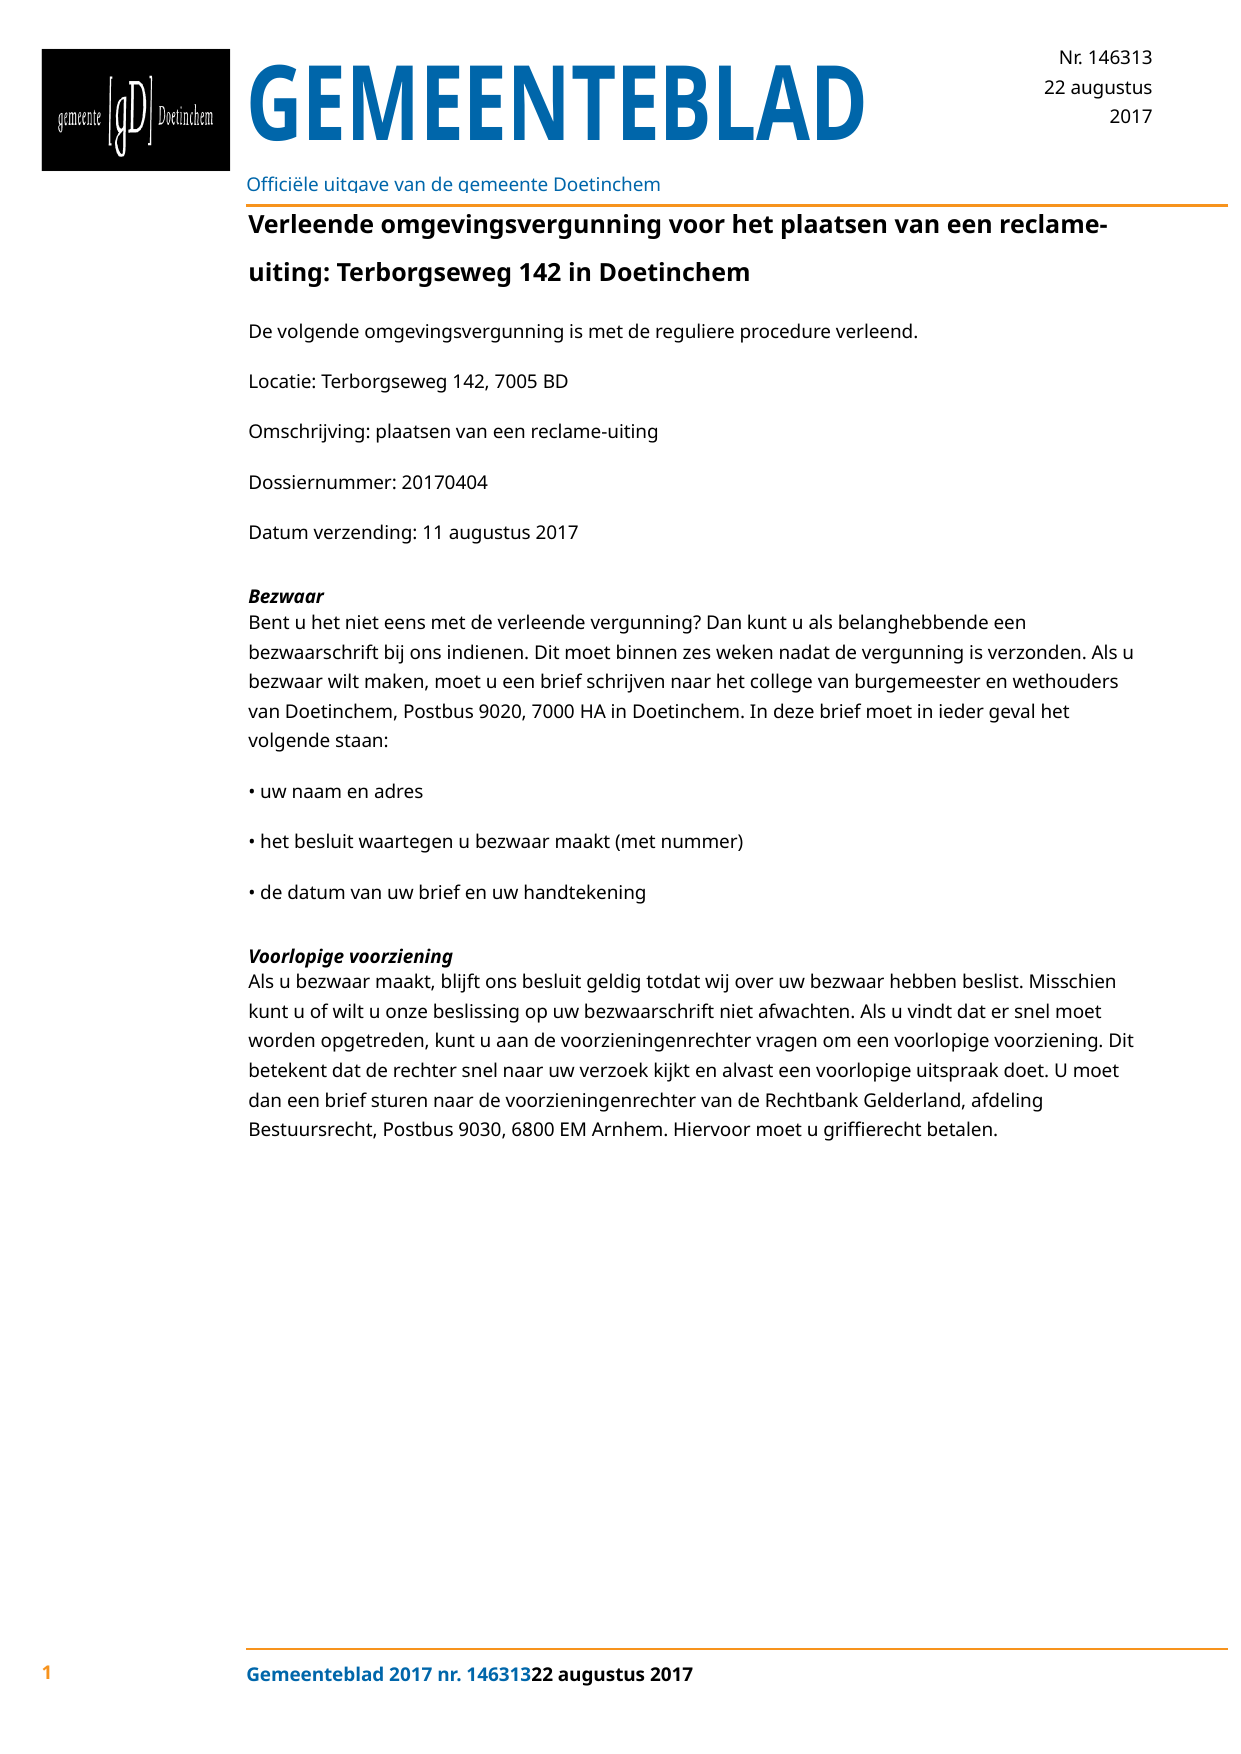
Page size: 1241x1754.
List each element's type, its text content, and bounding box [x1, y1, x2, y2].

text Locatie: Terborgseweg 142, 7005 BD [248, 368, 1152, 394]
text Bent u het niet eens met de verleende vergunning? Dan kunt u als belanghebbende een bezwaarschrift bij ons indienen. Dit moet binnen zes weken nadat de vergunning is verzonden. Als u bezwaar wilt maken, moet u een brief schrijven naar het college van burgemeester en wethouders van Doetinchem, Postbus 9020, 7000 HA in Doetinchem. In deze brief moet in ieder geval het volgende staan: [248, 609, 1152, 753]
text • de datum van uw brief en uw handtekening [248, 879, 1152, 904]
text Bezwaar [248, 583, 1152, 609]
text Omschrijving: plaatsen van een reclame-uiting [248, 419, 1152, 444]
text De volgende omgevingsvergunning is met de reguliere procedure verleend. [248, 318, 1152, 344]
picture [41, 47, 231, 172]
text • uw naam en adres [248, 778, 1152, 804]
text Als u bezwaar maakt, blijft ons besluit geldig totdat wij over uw bezwaar hebben beslist. Misschien kunt u of wilt u onze beslissing op uw bezwaarschrift niet afwachten. Als u vindt dat er snel moet worden opgetreden, kunt u aan de voorzieningenrechter vragen om een voorlopige voorziening. Dit betekent dat de rechter snel naar uw verzoek kijkt en alvast een voorlopige uitspraak doet. U moet dan een brief sturen naar de voorzieningenrechter van de Rechtbank Gelderland, afdeling Bestuursrecht, Postbus 9030, 6800 EM Arnhem. Hiervoor moet u griffierecht betalen. [248, 968, 1152, 1142]
text Dossiernummer: 20170404 [248, 469, 1152, 495]
text • het besluit waartegen u bezwaar maakt (met nummer) [248, 828, 1152, 854]
text Verleende omgevingsvergunning voor het plaatsen van een reclame-uiting: Terborgseweg 142 in Doetinchem [248, 207, 1152, 288]
text Datum verzending: 11 augustus 2017 [248, 519, 1152, 545]
text Voorlopige voorziening [248, 943, 1152, 968]
